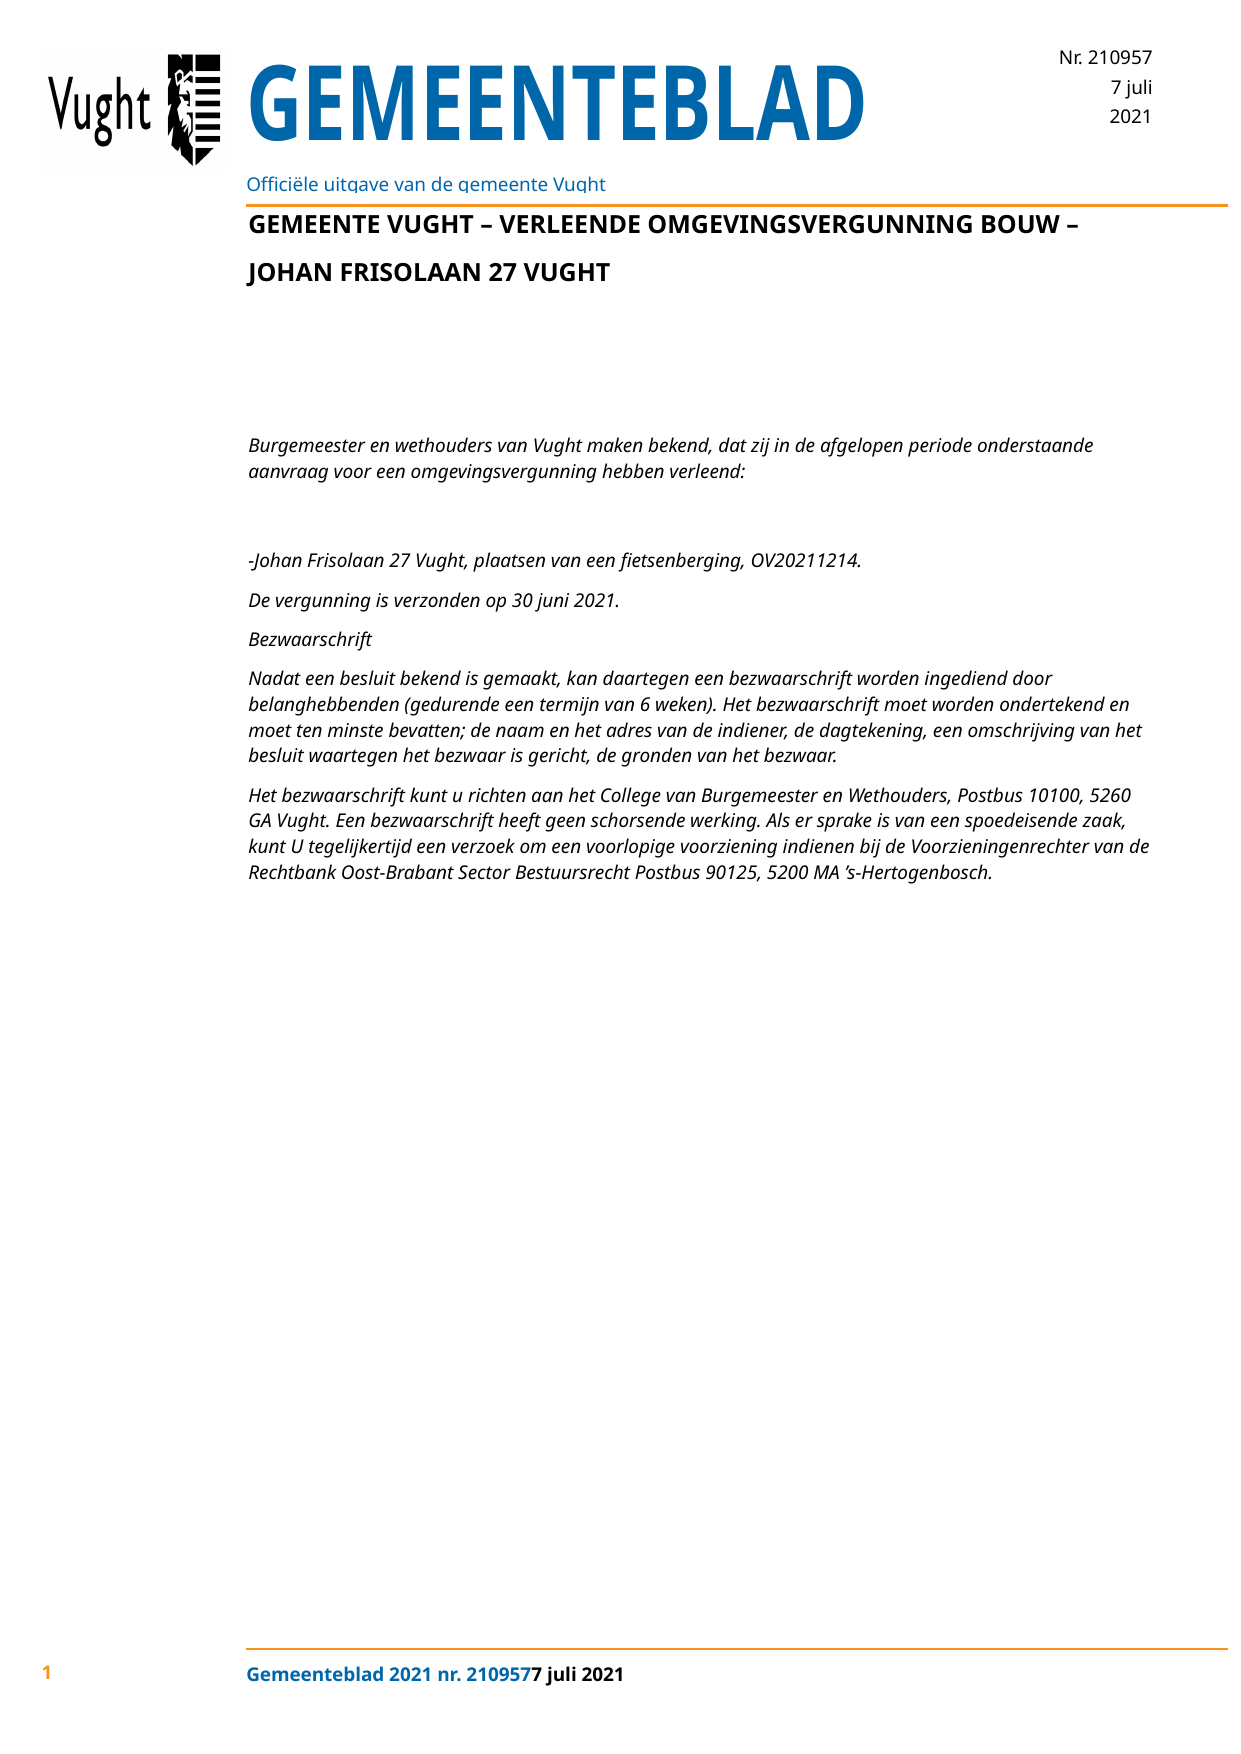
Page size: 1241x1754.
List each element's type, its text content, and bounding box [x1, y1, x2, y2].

text Nadat een besluit bekend is gemaakt, kan daartegen een bezwaarschrift worden ingediend door belanghebbenden (gedurende een termijn van 6 weken). Het bezwaarschrift moet worden ondertekend en moet ten minste bevatten; de naam en het adres van de indiener, de dagtekening, een omschrijving van het besluit waartegen het bezwaar is gericht, de gronden van het bezwaar. [248, 666, 1152, 768]
text GEMEENTE VUGHT – VERLEENDE OMGEVINGSVERGUNNING BOUW –JOHAN FRISOLAAN 27 VUGHT [248, 207, 1152, 288]
text Burgemeester en wethouders van Vught maken bekend, dat zij in de afgelopen periode onderstaande aanvraag voor een omgevingsvergunning hebben verleend: [248, 432, 1152, 484]
picture [41, 47, 231, 172]
text Het bezwaarschrift kunt u richten aan het College van Burgemeester en Wethouders, Postbus 10100, 5260 GA Vught. Een bezwaarschrift heeft geen schorsende werking. Als er sprake is van een spoedeisende zaak, kunt U tegelijkertijd een verzoek om een voorlopige voorziening indienen bij de Voorzieningenrechter van de Rechtbank Oost-Brabant Sector Bestuursrecht Postbus 90125, 5200 MA ’s-Hertogenbosch. [248, 782, 1152, 885]
text -Johan Frisolaan 27 Vught, plaatsen van een fietsenberging, OV20211214. [248, 548, 1152, 573]
text Bezwaarschrift [248, 626, 1152, 652]
text De vergunning is verzonden op 30 juni 2021. [248, 587, 1152, 613]
